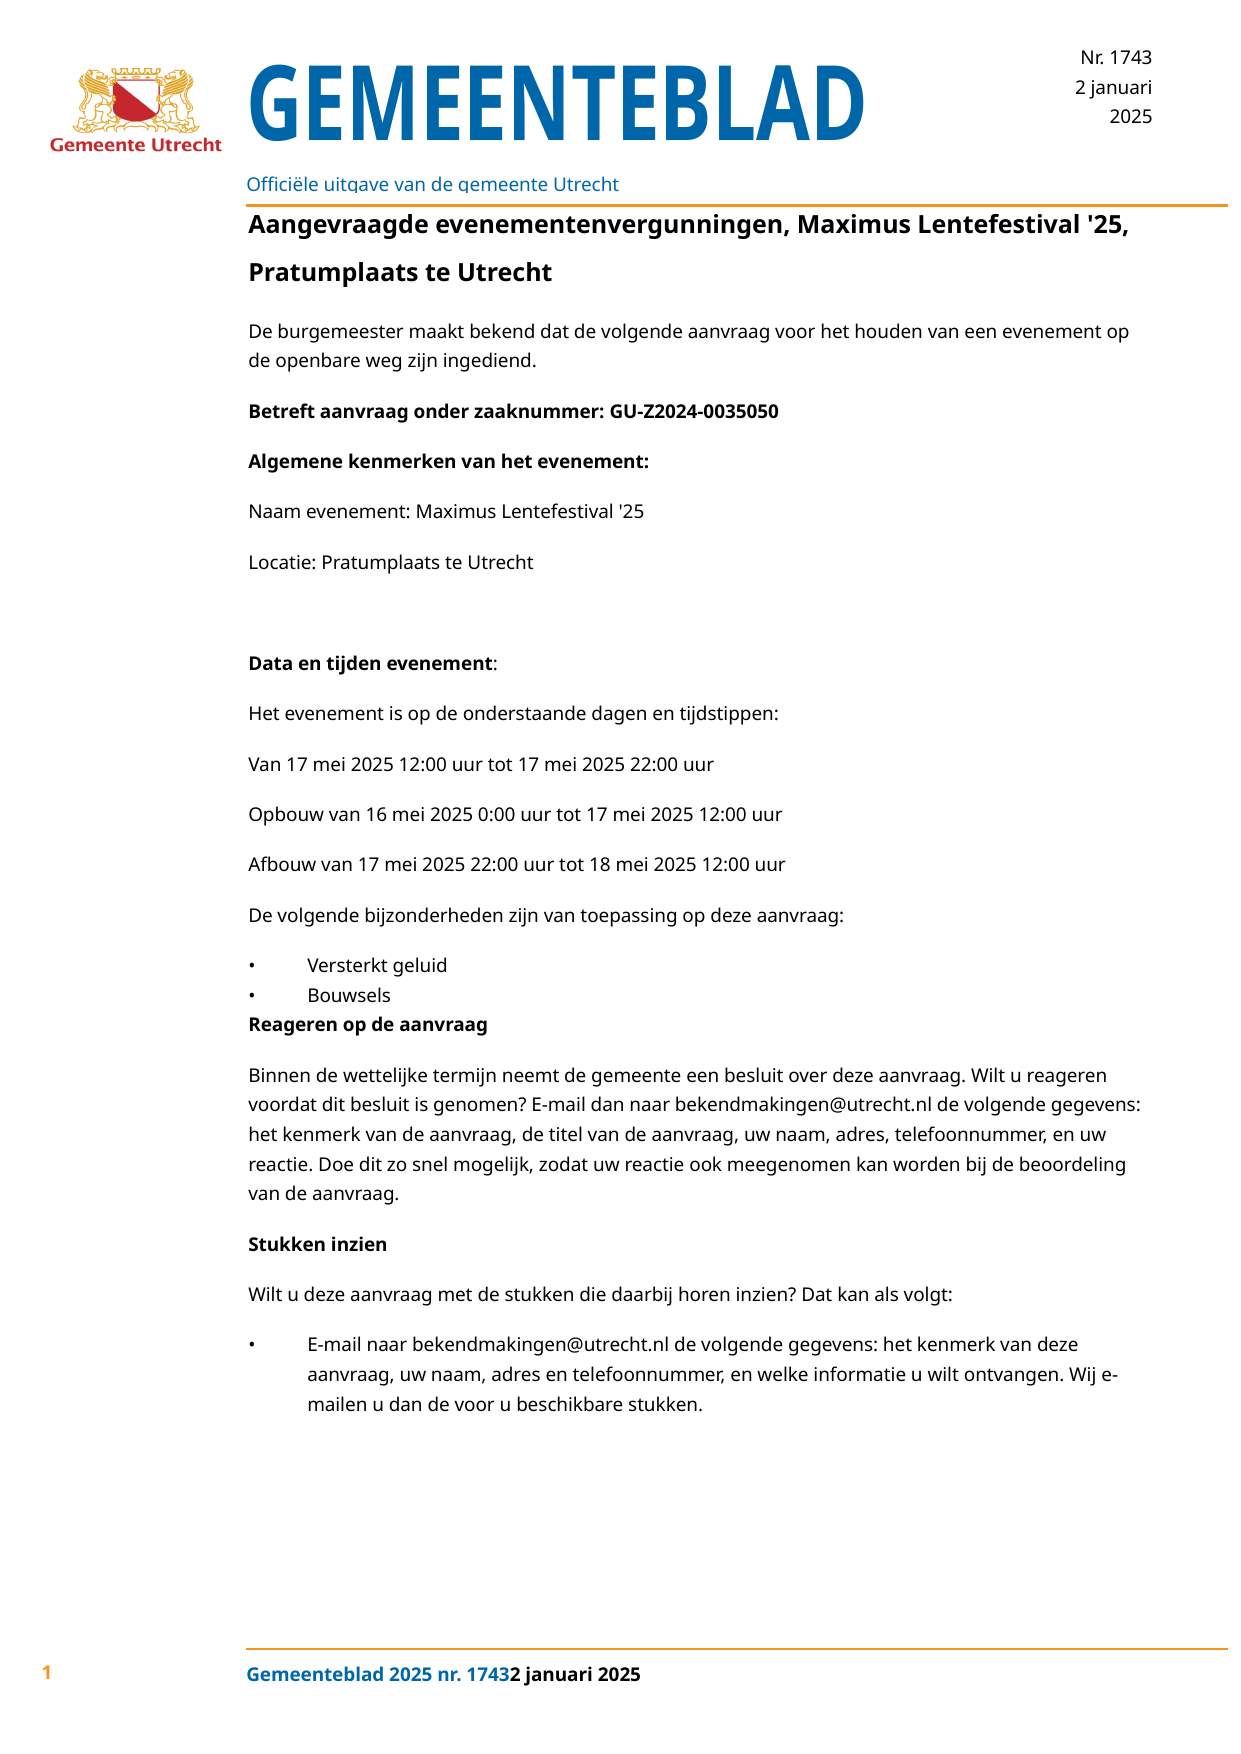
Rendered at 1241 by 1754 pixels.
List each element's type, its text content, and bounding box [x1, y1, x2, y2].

text Wilt u deze aanvraag met de stukken die daarbij horen inzien? Dat kan als volgt: [248, 1281, 1152, 1307]
list E-mail naar bekendmakingen@utrecht.nl de volgende gegevens: het kenmerk van deze aanvraag, uw naam, adres en telefoonnummer, en welke informatie u wilt ontvangen. Wij e-mailen u dan de voor u beschikbare stukken. [248, 1332, 1152, 1417]
list Versterkt geluid [248, 952, 1152, 978]
text Naam evenement: Maximus Lentefestival '25 [248, 499, 1152, 524]
text Stukken inzien [248, 1231, 1152, 1257]
text Betreft aanvraag onder zaaknummer: GU-Z2024-0035050 [248, 398, 1152, 424]
text Reageren op de aanvraag [248, 1012, 1152, 1037]
text Locatie: Pratumplaats te Utrecht [248, 549, 1152, 575]
text Afbouw van 17 mei 2025 22:00 uur tot 18 mei 2025 12:00 uur [248, 852, 1152, 877]
list Bouwsels [248, 982, 1152, 1008]
text Opbouw van 16 mei 2025 0:00 uur tot 17 mei 2025 12:00 uur [248, 801, 1152, 827]
text Aangevraagde evenementenvergunningen, Maximus Lentefestival '25, Pratumplaats te Utrecht [248, 207, 1152, 288]
text Data en tijden evenement: [248, 650, 1152, 676]
text Van 17 mei 2025 12:00 uur tot 17 mei 2025 22:00 uur [248, 751, 1152, 777]
text Algemene kenmerken van het evenement: [248, 448, 1152, 474]
text De volgende bijzonderheden zijn van toepassing op deze aanvraag: [248, 902, 1152, 928]
text De burgemeester maakt bekend dat de volgende aanvraag voor het houden van een evenement op de openbare weg zijn ingediend. [248, 318, 1152, 373]
text Binnen de wettelijke termijn neemt de gemeente een besluit over deze aanvraag. Wilt u reageren voordat dit besluit is genomen? E-mail dan naar bekendmakingen@utrecht.nl de volgende gegevens: het kenmerk van de aanvraag, de titel van de aanvraag, uw naam, adres, telefoonnummer, en uw reactie. Doe dit zo snel mogelijk, zodat uw reactie ook meegenomen kan worden bij de beoordeling van de aanvraag. [248, 1062, 1152, 1206]
text Het evenement is op de onderstaande dagen en tijdstippen: [248, 700, 1152, 726]
picture [41, 47, 231, 172]
